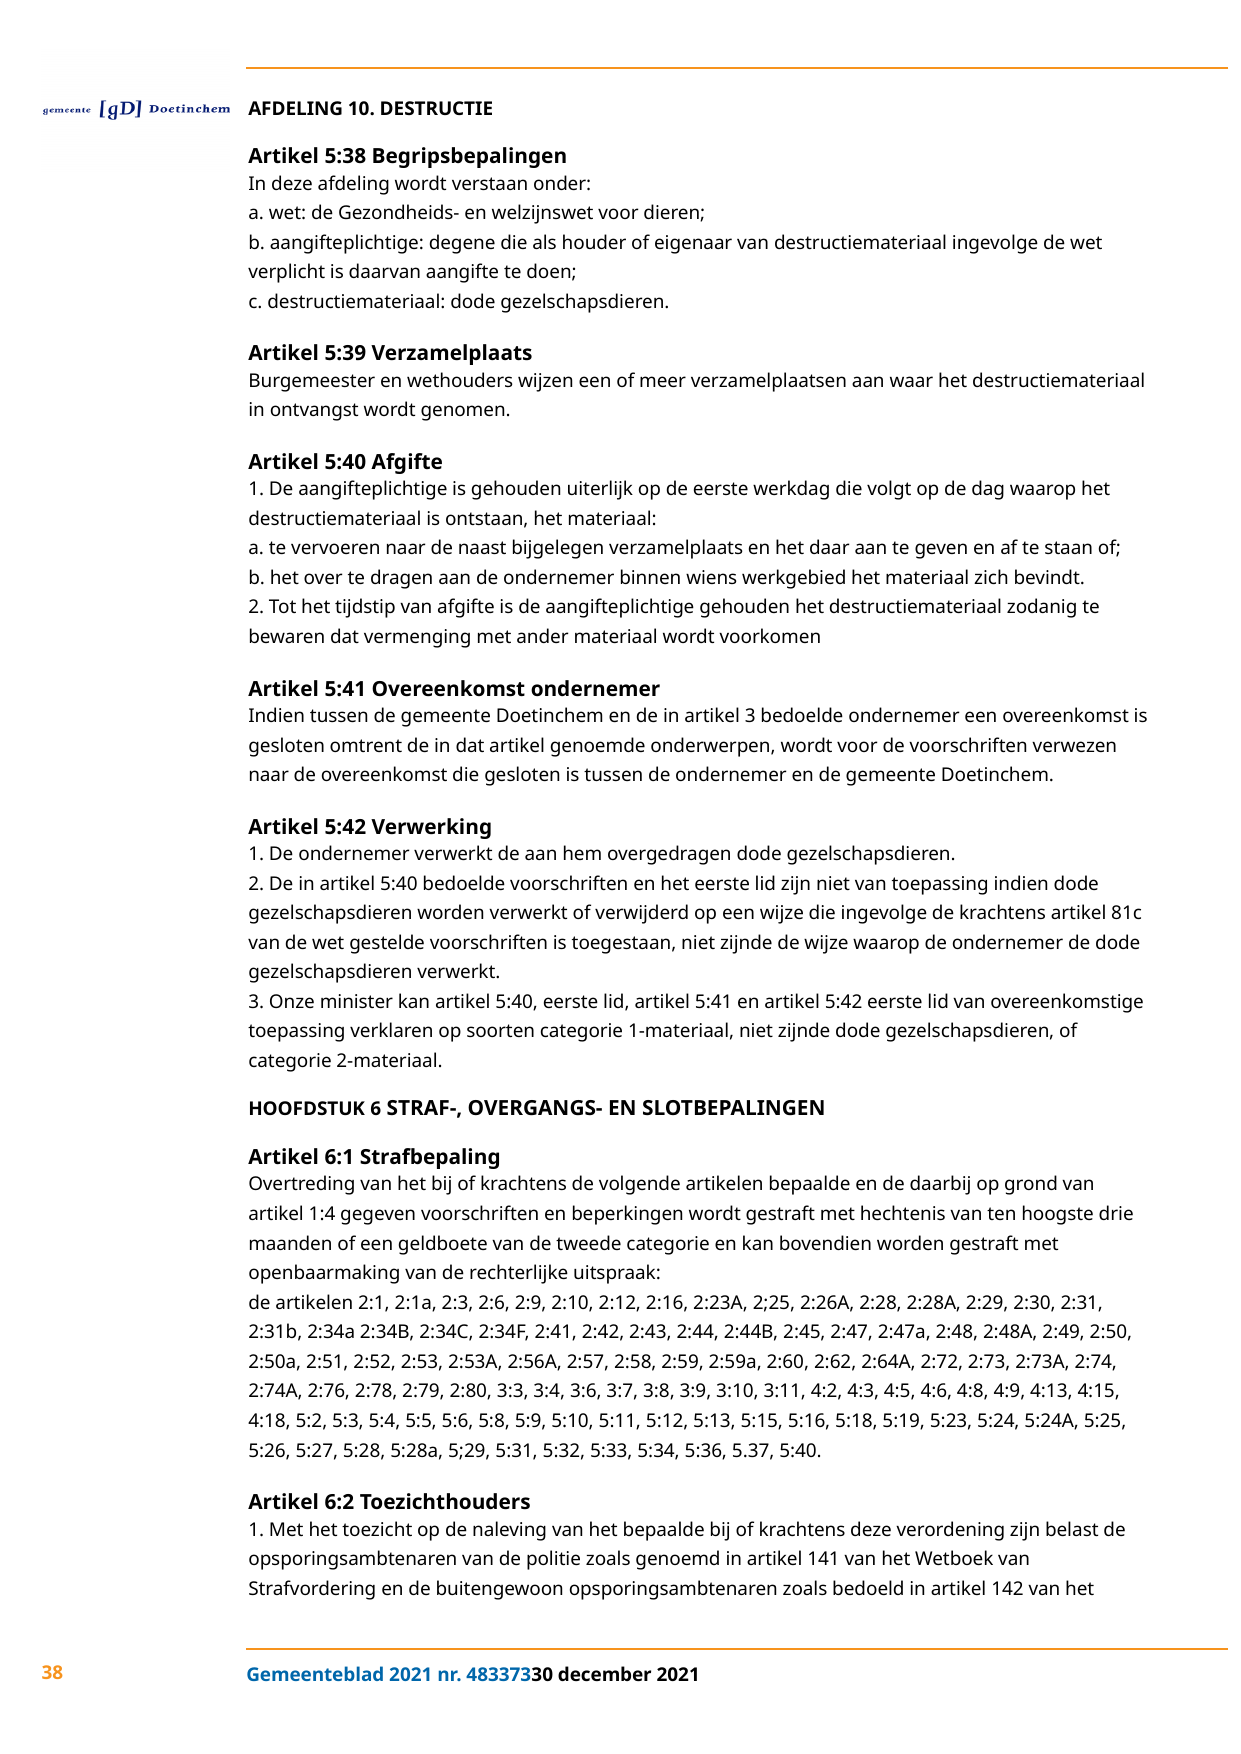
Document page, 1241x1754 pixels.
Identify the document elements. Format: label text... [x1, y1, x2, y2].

text 3. Onze minister kan artikel 5:40, eerste lid, artikel 5:41 en artikel 5:42 eerste lid van overeenkomstige toepassing verklaren op soorten categorie 1-materiaal, niet zijnde dode gezelschapsdieren, of categorie 2-materiaal. [248, 988, 1152, 1073]
text 1. De aangifteplichtige is gehouden uiterlijk op de eerste werkdag die volgt op de dag waarop het destructiemateriaal is ontstaan, het materiaal: [248, 475, 1152, 531]
text HOOFDSTUK 6 STRAF-, OVERGANGS- EN SLOTBEPALINGEN [248, 1093, 1152, 1121]
text Burgemeester en wethouders wijzen een of meer verzamelplaatsen aan waar het destructiemateriaal in ontvangst wordt genomen. [248, 367, 1152, 422]
text Overtreding van het bij of krachtens de volgende artikelen bepaalde en de daarbij op grond van artikel 1:4 gegeven voorschriften en beperkingen wordt gestraft met hechtenis van ten hoogste drie maanden of een geldboete van de tweede categorie en kan bovendien worden gestraft met openbaarmaking van de rechterlijke uitspraak: [248, 1171, 1152, 1285]
text b. aangifteplichtige: degene die als houder of eigenaar van destructiemateriaal ingevolge de wet verplicht is daarvan aangifte te doen; [248, 229, 1152, 284]
text a. wet: de Gezondheids- en welzijnswet voor dieren; [248, 199, 1152, 225]
text c. destructiemateriaal: dode gezelschapsdieren. [248, 288, 1152, 314]
text Artikel 5:38 Begripsbepalingen [248, 141, 1152, 170]
text Artikel 5:39 Verzamelplaats [248, 338, 1152, 367]
text Artikel 5:40 Afgifte [248, 447, 1152, 475]
text AFDELING 10. DESTRUCTIE [248, 95, 1152, 121]
text a. te vervoeren naar de naast bijgelegen verzamelplaats en het daar aan te geven en af te staan of; [248, 534, 1152, 560]
text Artikel 5:41 Overeenkomst ondernemer [248, 674, 1152, 702]
text 1. De ondernemer verwerkt de aan hem overgedragen dode gezelschapsdieren. [248, 840, 1152, 866]
text Artikel 6:2 Toezichthouders [248, 1487, 1152, 1516]
text 2. Tot het tijdstip van afgifte is de aangifteplichtige gehouden het destructiemateriaal zodanig te bewaren dat vermenging met ander materiaal wordt voorkomen [248, 594, 1152, 649]
text de artikelen 2:1, 2:1a, 2:3, 2:6, 2:9, 2:10, 2:12, 2:16, 2:23A, 2;25, 2:26A, 2:28, 2:28A, 2:29, 2:30, 2:31, 2:31b, 2:34a 2:34B, 2:34C, 2:34F, 2:41, 2:42, 2:43, 2:44, 2:44B, 2:45, 2:47, 2:47a, 2:48, 2:48A, 2:49, 2:50, 2:50a, 2:51, 2:52, 2:53, 2:53A, 2:56A, 2:57, 2:58, 2:59, 2:59a, 2:60, 2:62, 2:64A, 2:72, 2:73, 2:73A, 2:74, 2:74A, 2:76, 2:78, 2:79, 2:80, 3:3, 3:4, 3:6, 3:7, 3:8, 3:9, 3:10, 3:11, 4:2, 4:3, 4:5, 4:6, 4:8, 4:9, 4:13, 4:15, 4:18, 5:2, 5:3, 5:4, 5:5, 5:6, 5:8, 5:9, 5:10, 5:11, 5:12, 5:13, 5:15, 5:16, 5:18, 5:19, 5:23, 5:24, 5:24A, 5:25, 5:26, 5:27, 5:28, 5:28a, 5;29, 5:31, 5:32, 5:33, 5:34, 5:36, 5.37, 5:40. [248, 1289, 1152, 1463]
text 2. De in artikel 5:40 bedoelde voorschriften en het eerste lid zijn niet van toepassing indien dode gezelschapsdieren worden verwerkt of verwijderd op een wijze die ingevolge de krachtens artikel 81c van de wet gestelde voorschriften is toegestaan, niet zijnde de wijze waarop de ondernemer de dode gezelschapsdieren verwerkt. [248, 870, 1152, 984]
text Artikel 5:42 Verwerking [248, 812, 1152, 840]
text Indien tussen de gemeente Doetinchem en de in artikel 3 bedoelde ondernemer een overeenkomst is gesloten omtrent de in dat artikel genoemde onderwerpen, wordt voor de voorschriften verwezen naar de overeenkomst die gesloten is tussen de ondernemer en de gemeente Doetinchem. [248, 702, 1152, 787]
text b. het over te dragen aan de ondernemer binnen wiens werkgebied het materiaal zich bevindt. [248, 564, 1152, 590]
text 1. Met het toezicht op de naleving van het bepaalde bij of krachtens deze verordening zijn belast de opsporingsambtenaren van de politie zoals genoemd in artikel 141 van het Wetboek van Strafvordering en de buitengewoon opsporingsambtenaren zoals bedoeld in artikel 142 van het [248, 1516, 1152, 1601]
picture [41, 47, 231, 172]
text Artikel 6:1 Strafbepaling [248, 1142, 1152, 1171]
text In deze afdeling wordt verstaan onder: [248, 170, 1152, 196]
